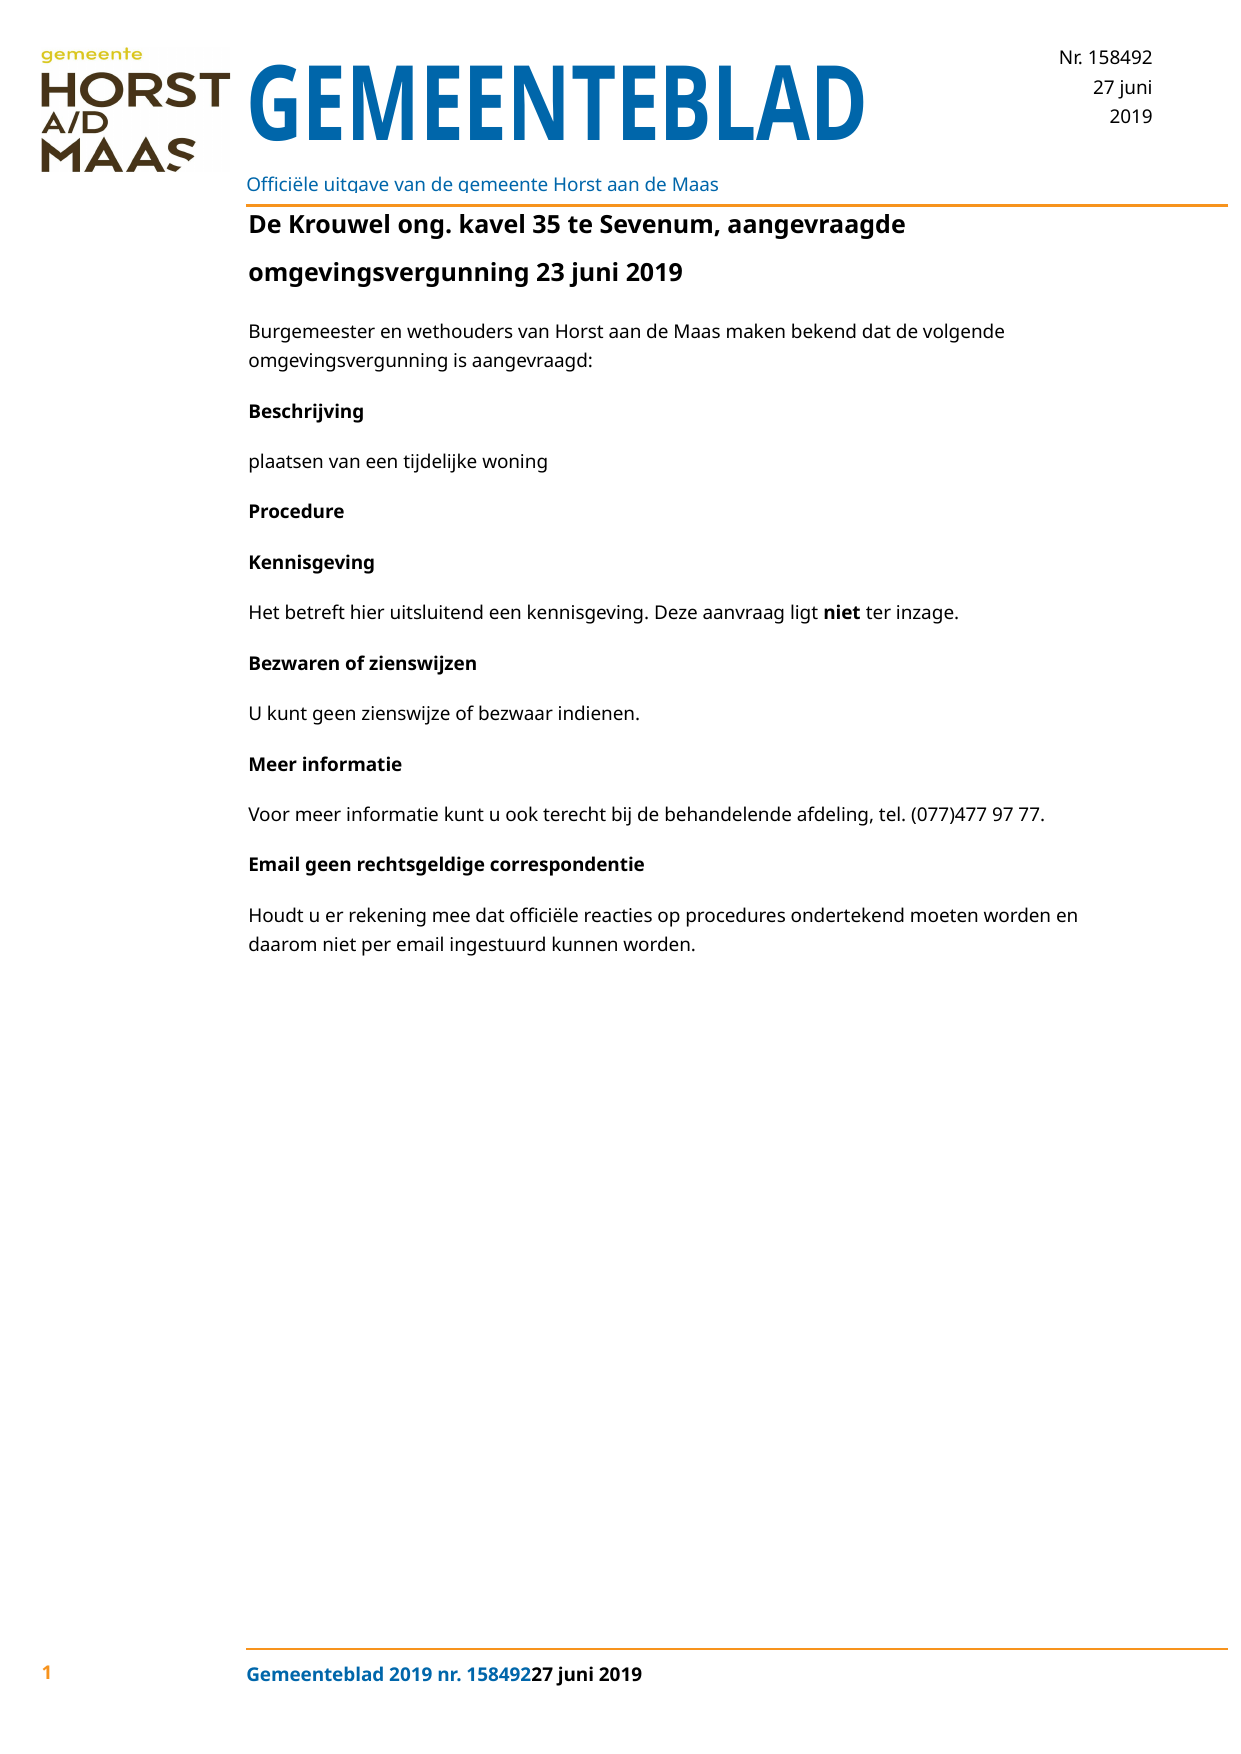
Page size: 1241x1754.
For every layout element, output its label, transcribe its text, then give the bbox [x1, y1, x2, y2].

text Houdt u er rekening mee dat officiële reacties op procedures ondertekend moeten worden en daarom niet per email ingestuurd kunnen worden. [248, 902, 1152, 957]
text Voor meer informatie kunt u ook terecht bij de behandelende afdeling, tel. (077)477 97 77. [248, 801, 1152, 827]
text plaatsen van een tijdelijke woning [248, 448, 1152, 474]
text Meer informatie [248, 751, 1152, 777]
text Bezwaren of zienswijzen [248, 650, 1152, 676]
text Het betreft hier uitsluitend een kennisgeving. Deze aanvraag ligt niet ter inzage. [248, 599, 1152, 625]
text Email geen rechtsgeldige correspondentie [248, 852, 1152, 877]
text U kunt geen zienswijze of bezwaar indienen. [248, 700, 1152, 726]
text De Krouwel ong. kavel 35 te Sevenum, aangevraagde omgevingsvergunning 23 juni 2019 [248, 207, 1152, 288]
text Kennisgeving [248, 549, 1152, 575]
text Burgemeester en wethouders van Horst aan de Maas maken bekend dat de volgende omgevingsvergunning is aangevraagd: [248, 318, 1152, 373]
text Beschrijving [248, 398, 1152, 424]
text Procedure [248, 499, 1152, 524]
picture [41, 47, 231, 172]
